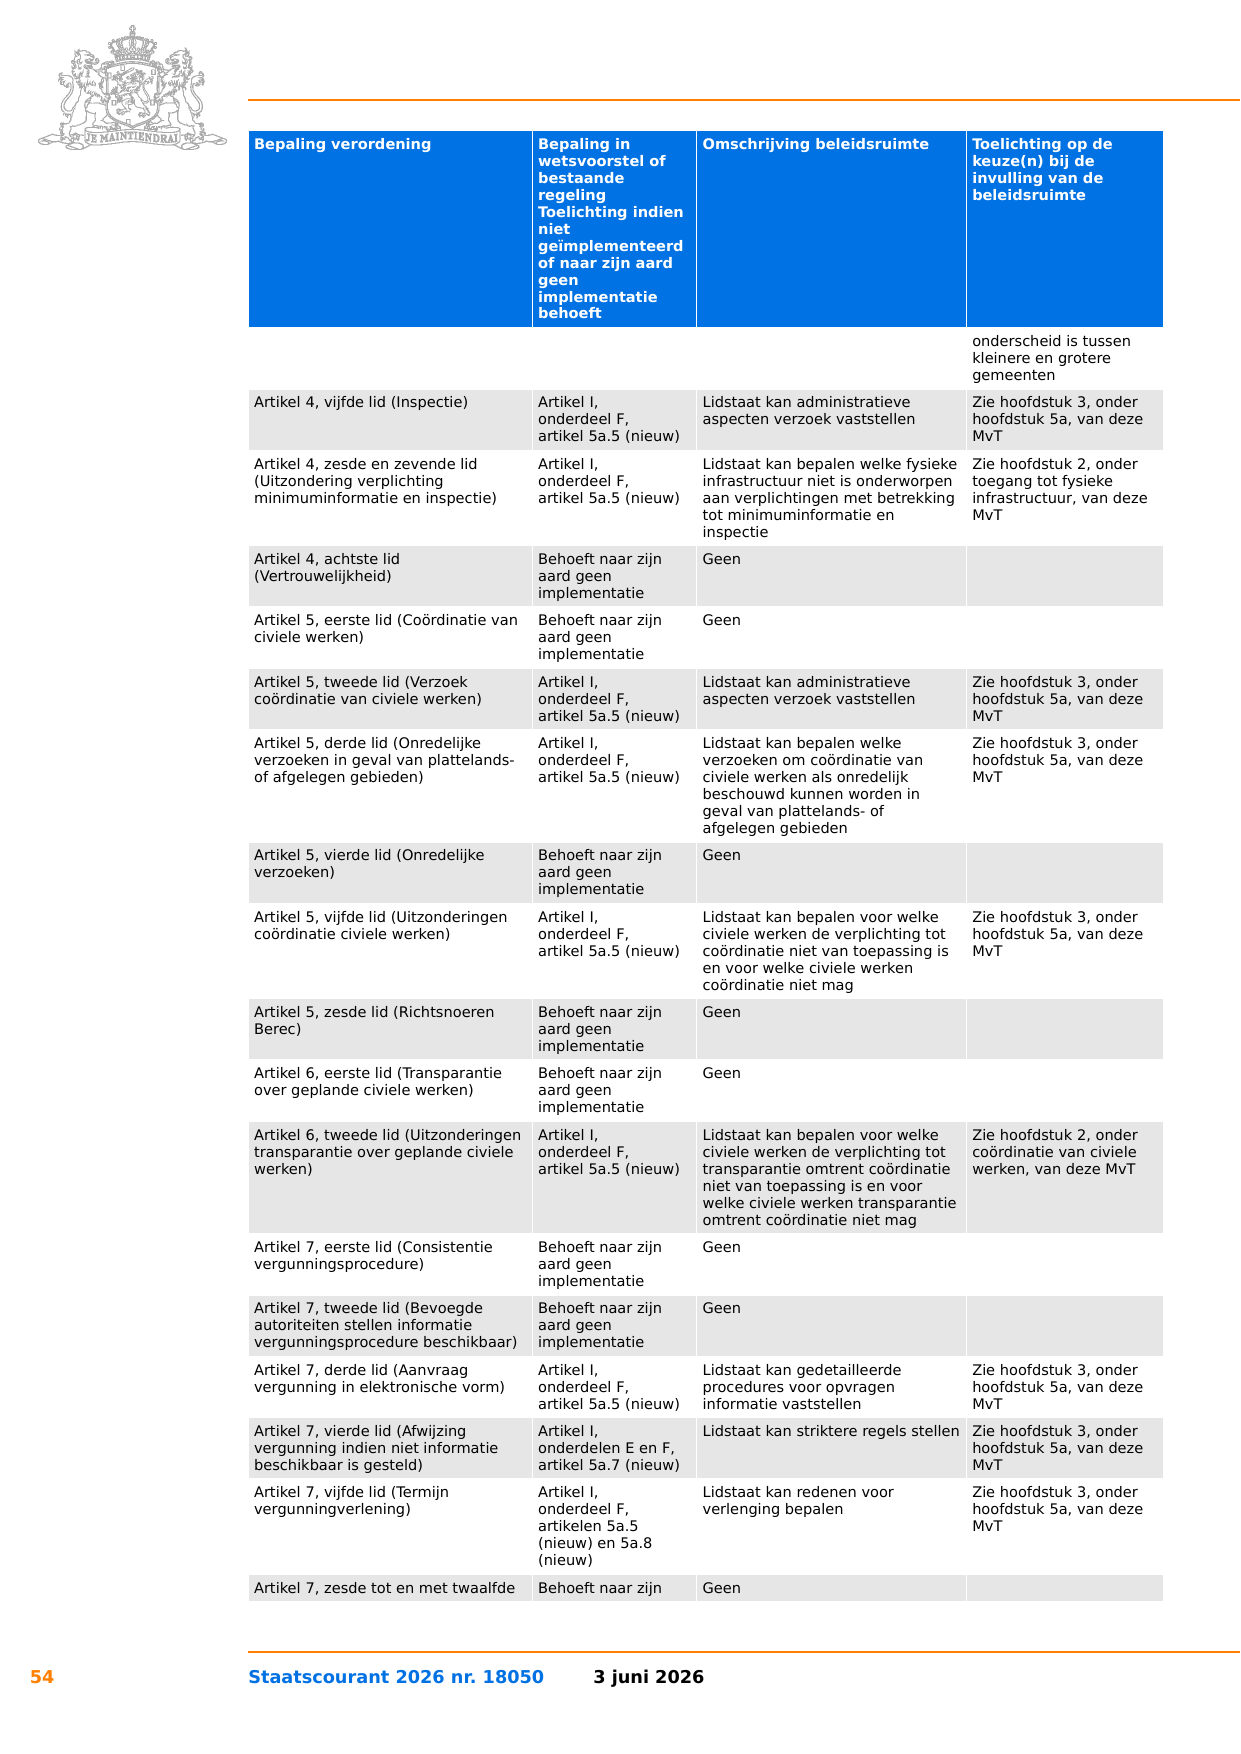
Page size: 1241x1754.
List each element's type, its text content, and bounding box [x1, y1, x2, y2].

table_cell [967, 999, 1163, 1059]
table_cell Artikel I, onderdeel F, artikel 5a.5 (nieuw) [533, 904, 696, 998]
table_cell Artikel 5, vierde lid (Onredelijke verzoeken) [249, 843, 532, 903]
table_cell Artikel 5, eerste lid (Coördinatie van civiele werken) [249, 608, 532, 668]
table_cell Lidstaat kan redenen voor verlenging bepalen [697, 1480, 966, 1574]
table_cell Zie hoofdstuk 3, onder hoofdstuk 5a, van deze MvT [967, 1480, 1163, 1574]
table_cell [967, 843, 1163, 903]
table_cell Behoeft naar zijn aard geen implementatie [533, 1296, 696, 1356]
table_cell Geen [697, 546, 966, 606]
table_cell Zie hoofdstuk 3, onder hoofdstuk 5a, van deze MvT [967, 730, 1163, 841]
table_cell Artikel 4, achtste lid (Vertrouwelijkheid) [249, 546, 532, 606]
table_cell Lidstaat kan bepalen voor welke civiele werken de verplichting tot transparantie omtrent coördinatie niet van toepassing is en voor welke civiele werken transparantie omtrent coördinatie niet mag [697, 1122, 966, 1233]
table_cell Geen [697, 999, 966, 1059]
table_cell Artikel 5, tweede lid (Verzoek coördinatie van civiele werken) [249, 669, 532, 729]
table_cell Behoeft naar zijn aard geen implementatie [533, 608, 696, 668]
table_cell Artikel 7, vierde lid (Afwijzing vergunning indien niet informatie beschikbaar is gesteld) [249, 1418, 532, 1478]
table_cell Artikel 7, tweede lid (Bevoegde autoriteiten stellen informatie vergunningsprocedure beschikbaar) [249, 1296, 532, 1356]
table_header Omschrijving beleidsruimte [697, 131, 966, 327]
table_cell Lidstaat kan bepalen voor welke civiele werken de verplichting tot coördinatie niet van toepassing is en voor welke civiele werken coördinatie niet mag [697, 904, 966, 998]
table_cell Behoeft naar zijn aard geen implementatie [533, 843, 696, 903]
table_cell Lidstaat kan administratieve aspecten verzoek vaststellen [697, 669, 966, 729]
table_cell Artikel 7, zesde tot en met twaalfde [249, 1575, 532, 1601]
table_cell [967, 546, 1163, 606]
table_cell Geen [697, 1234, 966, 1294]
table_cell Zie hoofdstuk 3, onder hoofdstuk 5a, van deze MvT [967, 904, 1163, 998]
table_cell Behoeft naar zijn aard geen implementatie [533, 546, 696, 606]
table_cell Lidstaat kan administratieve aspecten verzoek vaststellen [697, 390, 966, 450]
table_cell Artikel I, onderdeel F, artikel 5a.5 (nieuw) [533, 730, 696, 841]
table_cell Artikel 4, zesde en zevende lid (Uitzondering verplichting minimuminformatie en inspectie) [249, 451, 532, 545]
table_cell Lidstaat kan gedetailleerde procedures voor opvragen informatie vaststellen [697, 1357, 966, 1417]
table_cell Geen [697, 1296, 966, 1356]
table_header Bepaling in wetsvoorstel of bestaande regeling Toelichting indien niet geïmplementeerd of naar zijn aard geen implementatie behoeft [533, 131, 696, 327]
picture [38, 25, 227, 150]
table_cell Artikel 4, vijfde lid (Inspectie) [249, 390, 532, 450]
table_header Toelichting op de keuze(n) bij de invulling van de beleidsruimte [967, 131, 1163, 327]
table_cell Artikel I, onderdeel F, artikel 5a.5 (nieuw) [533, 1122, 696, 1233]
table_cell Artikel I, onderdeel F, artikel 5a.5 (nieuw) [533, 390, 696, 450]
table_header Bepaling verordening [249, 131, 532, 327]
table_cell [533, 328, 696, 388]
table_cell Geen [697, 843, 966, 903]
table_cell Lidstaat kan striktere regels stellen [697, 1418, 966, 1478]
table_cell Geen [697, 608, 966, 668]
table_cell Artikel I, onderdeel F, artikelen 5a.5 (nieuw) en 5a.8 (nieuw) [533, 1480, 696, 1574]
table_cell Artikel 7, derde lid (Aanvraag vergunning in elektronische vorm) [249, 1357, 532, 1417]
table_cell Behoeft naar zijn aard geen implementatie [533, 1061, 696, 1121]
table_cell Artikel I, onderdelen E en F, artikel 5a.7 (nieuw) [533, 1418, 696, 1478]
table_cell Lidstaat kan bepalen welke fysieke infrastructuur niet is onderworpen aan verplichtingen met betrekking tot minimuminformatie en inspectie [697, 451, 966, 545]
table_cell Zie hoofdstuk 3, onder hoofdstuk 5a, van deze MvT [967, 669, 1163, 729]
table_cell Artikel I, onderdeel F, artikel 5a.5 (nieuw) [533, 451, 696, 545]
table_cell onderscheid is tussen kleinere en grotere gemeenten [967, 328, 1163, 388]
table_cell [249, 328, 532, 388]
table_cell Zie hoofdstuk 3, onder hoofdstuk 5a, van deze MvT [967, 390, 1163, 450]
table_cell Zie hoofdstuk 2, onder toegang tot fysieke infrastructuur, van deze MvT [967, 451, 1163, 545]
table_cell Artikel 5, vijfde lid (Uitzonderingen coördinatie civiele werken) [249, 904, 532, 998]
table_cell [967, 1061, 1163, 1121]
table_cell [967, 1234, 1163, 1294]
table_cell Artikel 5, zesde lid (Richtsnoeren Berec) [249, 999, 532, 1059]
table_cell Lidstaat kan bepalen welke verzoeken om coördinatie van civiele werken als onredelijk beschouwd kunnen worden in geval van plattelands- of afgelegen gebieden [697, 730, 966, 841]
table_cell Artikel 7, eerste lid (Consistentie vergunningsprocedure) [249, 1234, 532, 1294]
table_cell Artikel I, onderdeel F, artikel 5a.5 (nieuw) [533, 669, 696, 729]
table_cell Behoeft naar zijn aard geen implementatie [533, 999, 696, 1059]
table_cell Zie hoofdstuk 3, onder hoofdstuk 5a, van deze MvT [967, 1357, 1163, 1417]
table_cell Behoeft naar zijn aard geen implementatie [533, 1234, 696, 1294]
table_cell Artikel 5, derde lid (Onredelijke verzoeken in geval van plattelands- of afgelegen gebieden) [249, 730, 532, 841]
table_cell Zie hoofdstuk 2, onder coördinatie van civiele werken, van deze MvT [967, 1122, 1163, 1233]
table_cell Zie hoofdstuk 3, onder hoofdstuk 5a, van deze MvT [967, 1418, 1163, 1478]
table_cell Artikel I, onderdeel F, artikel 5a.5 (nieuw) [533, 1357, 696, 1417]
table_cell Behoeft naar zijn [533, 1575, 696, 1601]
table_cell [697, 328, 966, 388]
table_cell Artikel 6, eerste lid (Transparantie over geplande civiele werken) [249, 1061, 532, 1121]
table_cell Artikel 7, vijfde lid (Termijn vergunningverlening) [249, 1480, 532, 1574]
table_cell Artikel 6, tweede lid (Uitzonderingen transparantie over geplande civiele werken) [249, 1122, 532, 1233]
table_cell [967, 608, 1163, 668]
table_cell Geen [697, 1061, 966, 1121]
table_cell [967, 1296, 1163, 1356]
table_cell [967, 1575, 1163, 1601]
table_cell Geen [697, 1575, 966, 1601]
